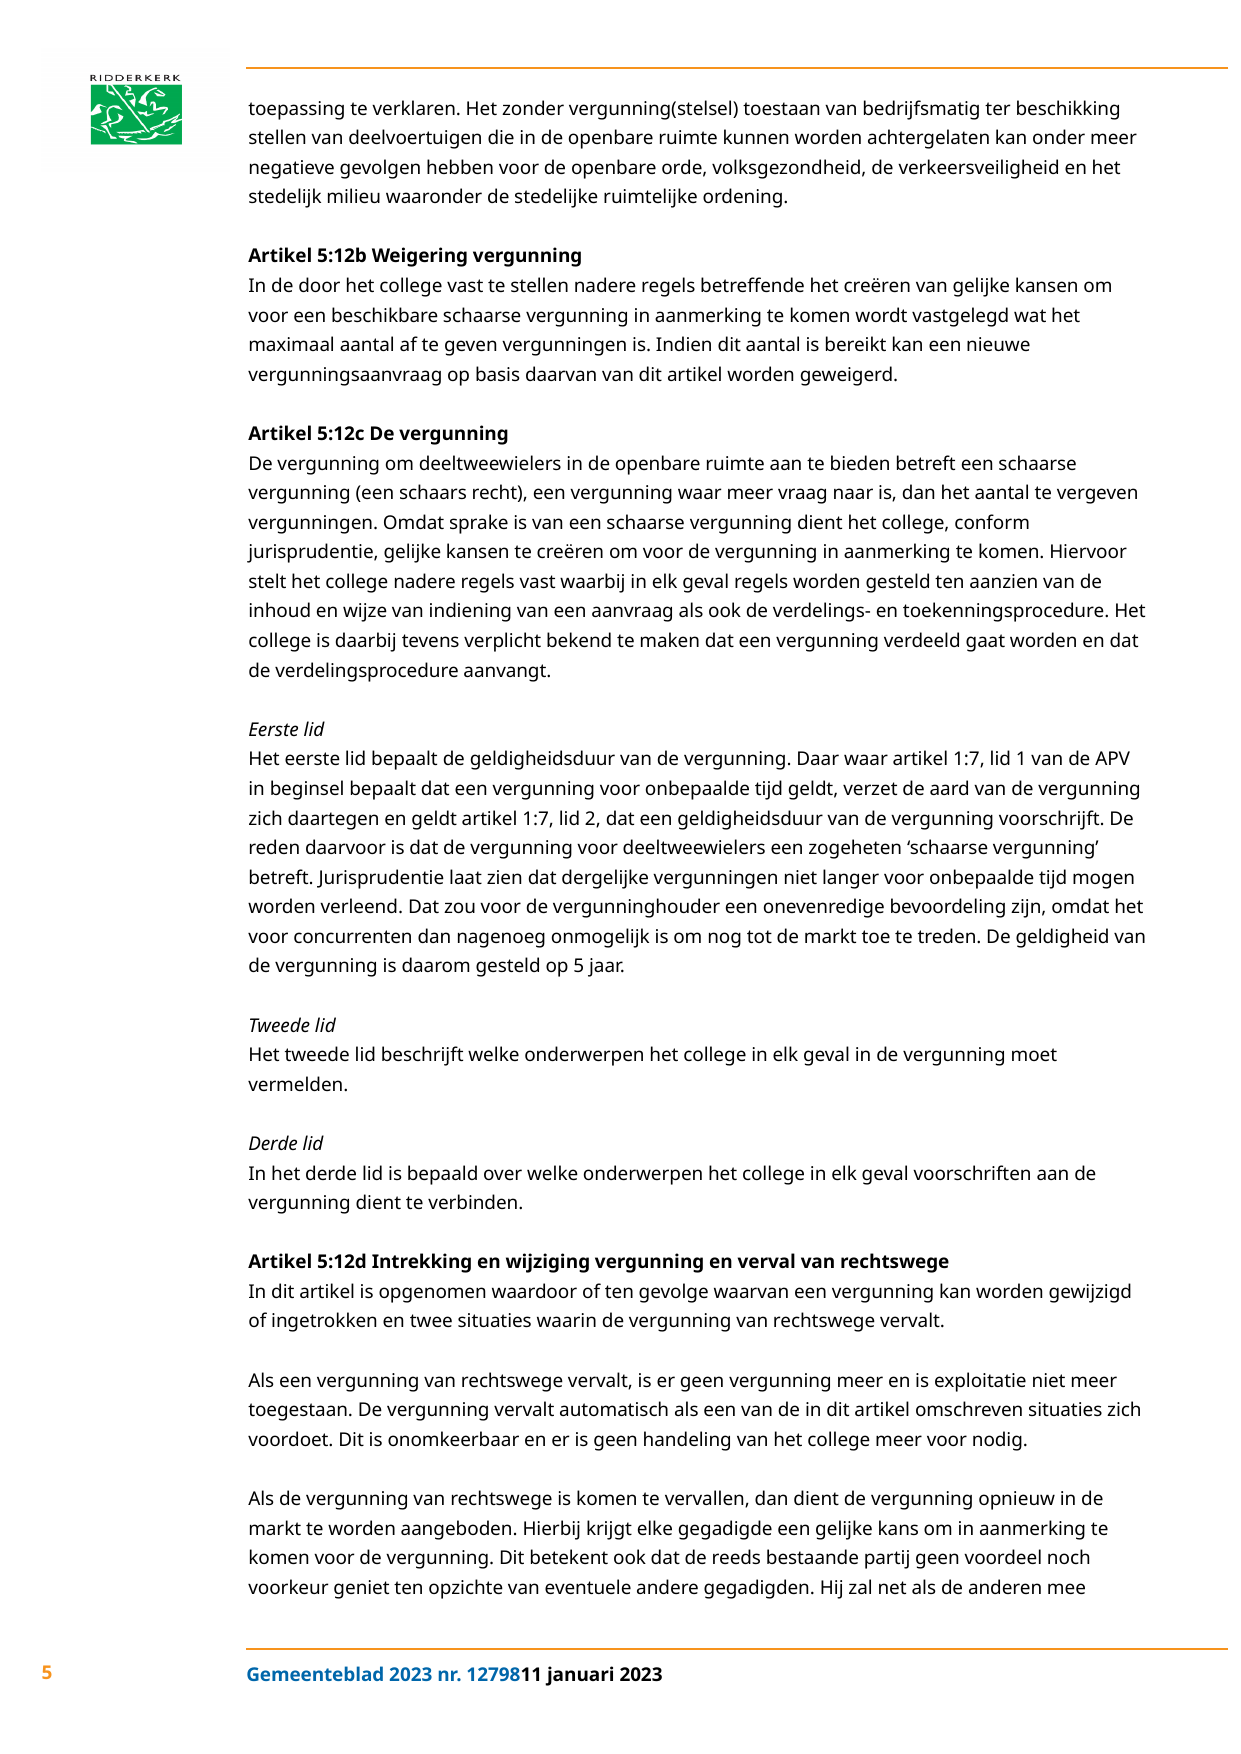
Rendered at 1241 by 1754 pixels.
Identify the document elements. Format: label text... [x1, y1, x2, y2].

text Artikel 5:12b Weigering vergunning [248, 243, 1152, 268]
text toepassing te verklaren. Het zonder vergunning(stelsel) toestaan van bedrijfsmatig ter beschikking stellen van deelvoertuigen die in de openbare ruimte kunnen worden achtergelaten kan onder meer negatieve gevolgen hebben voor de openbare orde, volksgezondheid, de verkeersveiligheid en het stedelijk milieu waaronder de stedelijke ruimtelijke ordening. [248, 95, 1152, 209]
text Eerste lid [248, 716, 1152, 742]
text Het eerste lid bepaalt de geldigheidsduur van de vergunning. Daar waar artikel 1:7, lid 1 van de APV in beginsel bepaalt dat een vergunning voor onbepaalde tijd geldt, verzet de aard van de vergunning zich daartegen en geldt artikel 1:7, lid 2, dat een geldigheidsduur van de vergunning voorschrijft. De reden daarvoor is dat de vergunning voor deeltweewielers een zogeheten ‘schaarse vergunning’ betreft. Jurisprudentie laat zien dat dergelijke vergunningen niet langer voor onbepaalde tijd mogen worden verleend. Dat zou voor de vergunninghouder een onevenredige bevoordeling zijn, omdat het voor concurrenten dan nagenoeg onmogelijk is om nog tot de markt toe te treden. De geldigheid van de vergunning is daarom gesteld op 5 jaar. [248, 746, 1152, 978]
text In dit artikel is opgenomen waardoor of ten gevolge waarvan een vergunning kan worden gewijzigd of ingetrokken en twee situaties waarin de vergunning van rechtswege vervalt. [248, 1278, 1152, 1333]
text Artikel 5:12d Intrekking en wijziging vergunning en verval van rechtswege [248, 1248, 1152, 1274]
picture [41, 47, 231, 172]
text De vergunning om deeltweewielers in de openbare ruimte aan te bieden betreft een schaarse vergunning (een schaars recht), een vergunning waar meer vraag naar is, dan het aantal te vergeven vergunningen. Omdat sprake is van een schaarse vergunning dient het college, conform jurisprudentie, gelijke kansen te creëren om voor de vergunning in aanmerking te komen. Hiervoor stelt het college nadere regels vast waarbij in elk geval regels worden gesteld ten aanzien van de inhoud en wijze van indiening van een aanvraag als ook de verdelings- en toekenningsprocedure. Het college is daarbij tevens verplicht bekend te maken dat een vergunning verdeeld gaat worden en dat de verdelingsprocedure aanvangt. [248, 450, 1152, 683]
text In de door het college vast te stellen nadere regels betreffende het creëren van gelijke kansen om voor een beschikbare schaarse vergunning in aanmerking te komen wordt vastgelegd wat het maximaal aantal af te geven vergunningen is. Indien dit aantal is bereikt kan een nieuwe vergunningsaanvraag op basis daarvan van dit artikel worden geweigerd. [248, 272, 1152, 387]
text Tweede lid [248, 1012, 1152, 1038]
text Het tweede lid beschrijft welke onderwerpen het college in elk geval in de vergunning moet vermelden. [248, 1041, 1152, 1097]
text Artikel 5:12c De vergunning [248, 420, 1152, 446]
text Als de vergunning van rechtswege is komen te vervallen, dan dient de vergunning opnieuw in de markt te worden aangeboden. Hierbij krijgt elke gegadigde een gelijke kans om in aanmerking te komen voor de vergunning. Dit betekent ook dat de reeds bestaande partij geen voordeel noch voorkeur geniet ten opzichte van eventuele andere gegadigden. Hij zal net als de anderen mee [248, 1485, 1152, 1600]
text Als een vergunning van rechtswege vervalt, is er geen vergunning meer en is exploitatie niet meer toegestaan. De vergunning vervalt automatisch als een van de in dit artikel omschreven situaties zich voordoet. Dit is onomkeerbaar en er is geen handeling van het college meer voor nodig. [248, 1367, 1152, 1452]
text Derde lid [248, 1130, 1152, 1156]
text In het derde lid is bepaald over welke onderwerpen het college in elk geval voorschriften aan de vergunning dient te verbinden. [248, 1160, 1152, 1215]
